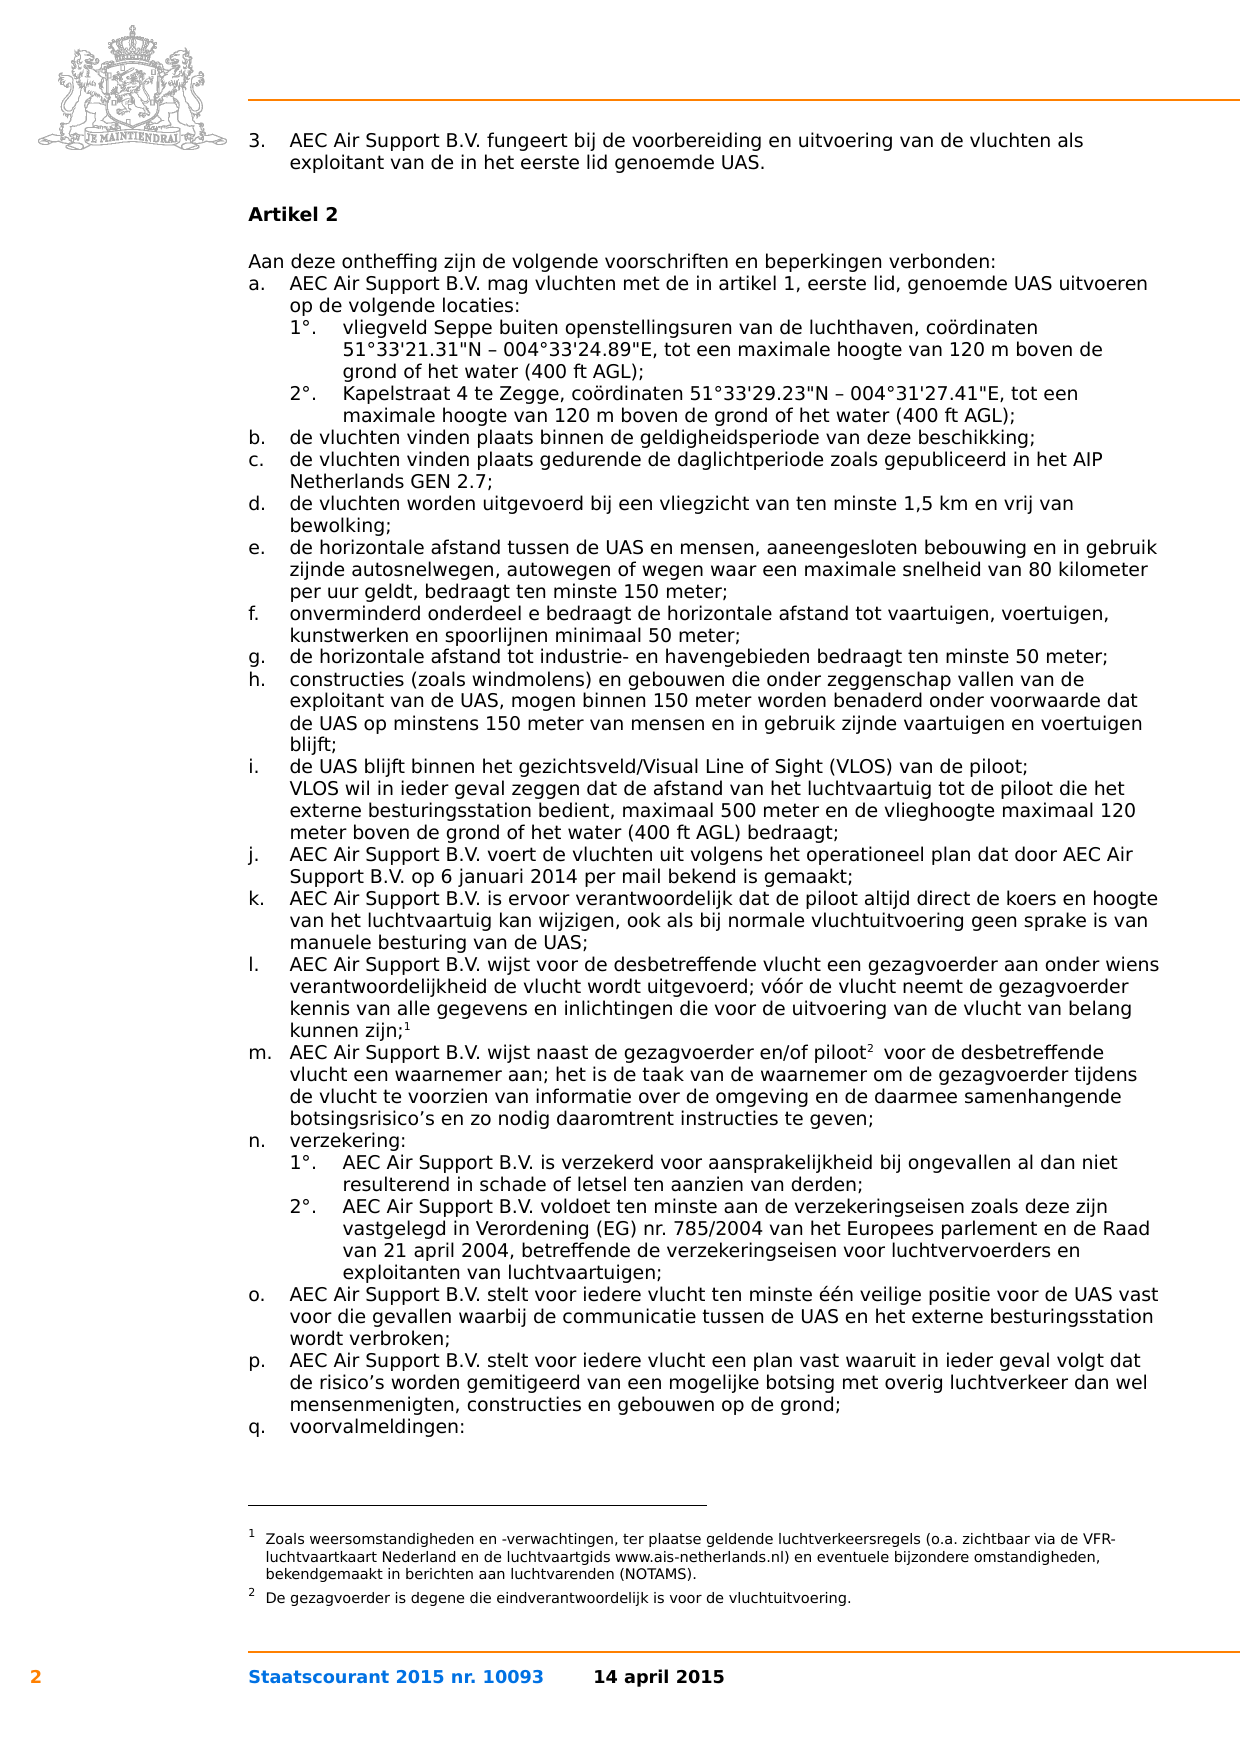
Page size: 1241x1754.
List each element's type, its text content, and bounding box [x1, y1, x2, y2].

text 2°. Kapelstraat 4 te Zegge, coördinaten 51°33'29.23"N – 004°31'27.41"E, tot een maximale hoogte van 120 m boven de grond of het water (400 ft AGL); [289, 383, 1163, 427]
text l. AEC Air Support B.V. wijst voor de desbetreffende vlucht een gezagvoerder aan onder wiens verantwoordelijkheid de vlucht wordt uitgevoerd; vóór de vlucht neemt de gezagvoerder kennis van alle gegevens en inlichtingen die voor de uitvoering van de vlucht van belang kunnen zijn; [248, 954, 1163, 1042]
text f. onverminderd onderdeel e bedraagt de horizontale afstand tot vaartuigen, voertuigen, kunstwerken en spoorlijnen minimaal 50 meter; [248, 602, 1163, 646]
text 1°. AEC Air Support B.V. is verzekerd voor aansprakelijkheid bij ongevallen al dan niet resulterend in schade of letsel ten aanzien van derden; [289, 1152, 1163, 1196]
text 1°. vliegveld Seppe buiten openstellingsuren van de luchthaven, coördinaten 51°33'21.31"N – 004°33'24.89"E, tot een maximale hoogte van 120 m boven de grond of het water (400 ft AGL); [289, 317, 1163, 383]
text e. de horizontale afstand tussen de UAS en mensen, aaneengesloten bebouwing en in gebruik zijnde autosnelwegen, autowegen of wegen waar een maximale snelheid van 80 kilometer per uur geldt, bedraagt ten minste 150 meter; [248, 537, 1163, 602]
text d. de vluchten worden uitgevoerd bij een vliegzicht van ten minste 1,5 km en vrij van bewolking; [248, 493, 1163, 537]
text o. AEC Air Support B.V. stelt voor iedere vlucht ten minste één veilige positie voor de UAS vast voor die gevallen waarbij de communicatie tussen de UAS en het externe besturingsstation wordt verbroken; [248, 1284, 1163, 1350]
text b. de vluchten vinden plaats binnen de geldigheidsperiode van deze beschikking; [248, 427, 1163, 449]
text h. constructies (zoals windmolens) en gebouwen die onder zeggenschap vallen van de exploitant van de UAS, mogen binnen 150 meter worden benaderd onder voorwaarde dat de UAS op minstens 150 meter van mensen en in gebruik zijnde vaartuigen en voertuigen blijft; [248, 668, 1163, 756]
text p. AEC Air Support B.V. stelt voor iedere vlucht een plan vast waaruit in ieder geval volgt dat de risico’s worden gemitigeerd van een mogelijke botsing met overig luchtverkeer dan wel mensenmenigten, constructies en gebouwen op de grond; [248, 1350, 1163, 1416]
text Zoals weersomstandigheden en -verwachtingen, ter plaatse geldende luchtverkeersregels (o.a. zichtbaar via de VFR-luchtvaartkaart Nederland en de luchtvaartgids www.ais-netherlands.nl) en eventuele bijzondere omstandigheden, bekendgemaakt in berichten aan luchtvarenden (NOTAMS). [248, 1527, 1163, 1583]
text j. AEC Air Support B.V. voert de vluchten uit volgens het operationeel plan dat door AEC Air Support B.V. op 6 januari 2014 per mail bekend is gemaakt; [248, 844, 1163, 888]
text Aan deze ontheffing zijn de volgende voorschriften en beperkingen verbonden: [248, 251, 1163, 273]
text c. de vluchten vinden plaats gedurende de daglichtperiode zoals gepubliceerd in het AIP Netherlands GEN 2.7; [248, 449, 1163, 493]
text 3. AEC Air Support B.V. fungeert bij de voorbereiding en uitvoering van de vluchten als exploitant van de in het eerste lid genoemde UAS. [248, 130, 1163, 174]
text a. AEC Air Support B.V. mag vluchten met de in artikel 1, eerste lid, genoemde UAS uitvoeren op de volgende locaties: [248, 273, 1163, 317]
text m. AEC Air Support B.V. wijst naast de gezagvoerder en/of piloot voor de desbetreffende vlucht een waarnemer aan; het is de taak van de waarnemer om de gezagvoerder tijdens de vlucht te voorzien van informatie over de omgeving en de daarmee samenhangende botsingsrisico’s en zo nodig daaromtrent instructies te geven; [248, 1042, 1163, 1130]
text k. AEC Air Support B.V. is ervoor verantwoordelijk dat de piloot altijd direct de koers en hoogte van het luchtvaartuig kan wijzigen, ook als bij normale vluchtuitvoering geen sprake is van manuele besturing van de UAS; [248, 888, 1163, 954]
subtitle Artikel 2 [248, 204, 1163, 226]
text g. de horizontale afstand tot industrie- en havengebieden bedraagt ten minste 50 meter; [248, 646, 1163, 668]
text 2°. AEC Air Support B.V. voldoet ten minste aan de verzekeringseisen zoals deze zijn vastgelegd in Verordening (EG) nr. 785/2004 van het Europees parlement en de Raad van 21 april 2004, betreffende de verzekeringseisen voor luchtvervoerders en exploitanten van luchtvaartuigen; [289, 1196, 1163, 1284]
text VLOS wil in ieder geval zeggen dat de afstand van het luchtvaartuig tot de piloot die het externe besturingsstation bedient, maximaal 500 meter en de vlieghoogte maximaal 120 meter boven de grond of het water (400 ft AGL) bedraagt; [289, 778, 1163, 844]
picture [38, 25, 227, 150]
text De gezagvoerder is degene die eindverantwoordelijk is voor de vluchtuitvoering. [248, 1586, 1163, 1608]
text i. de UAS blijft binnen het gezichtsveld/Visual Line of Sight (VLOS) van de piloot; [248, 756, 1163, 778]
text q. voorvalmeldingen: [248, 1416, 1163, 1438]
text n. verzekering: [248, 1130, 1163, 1152]
